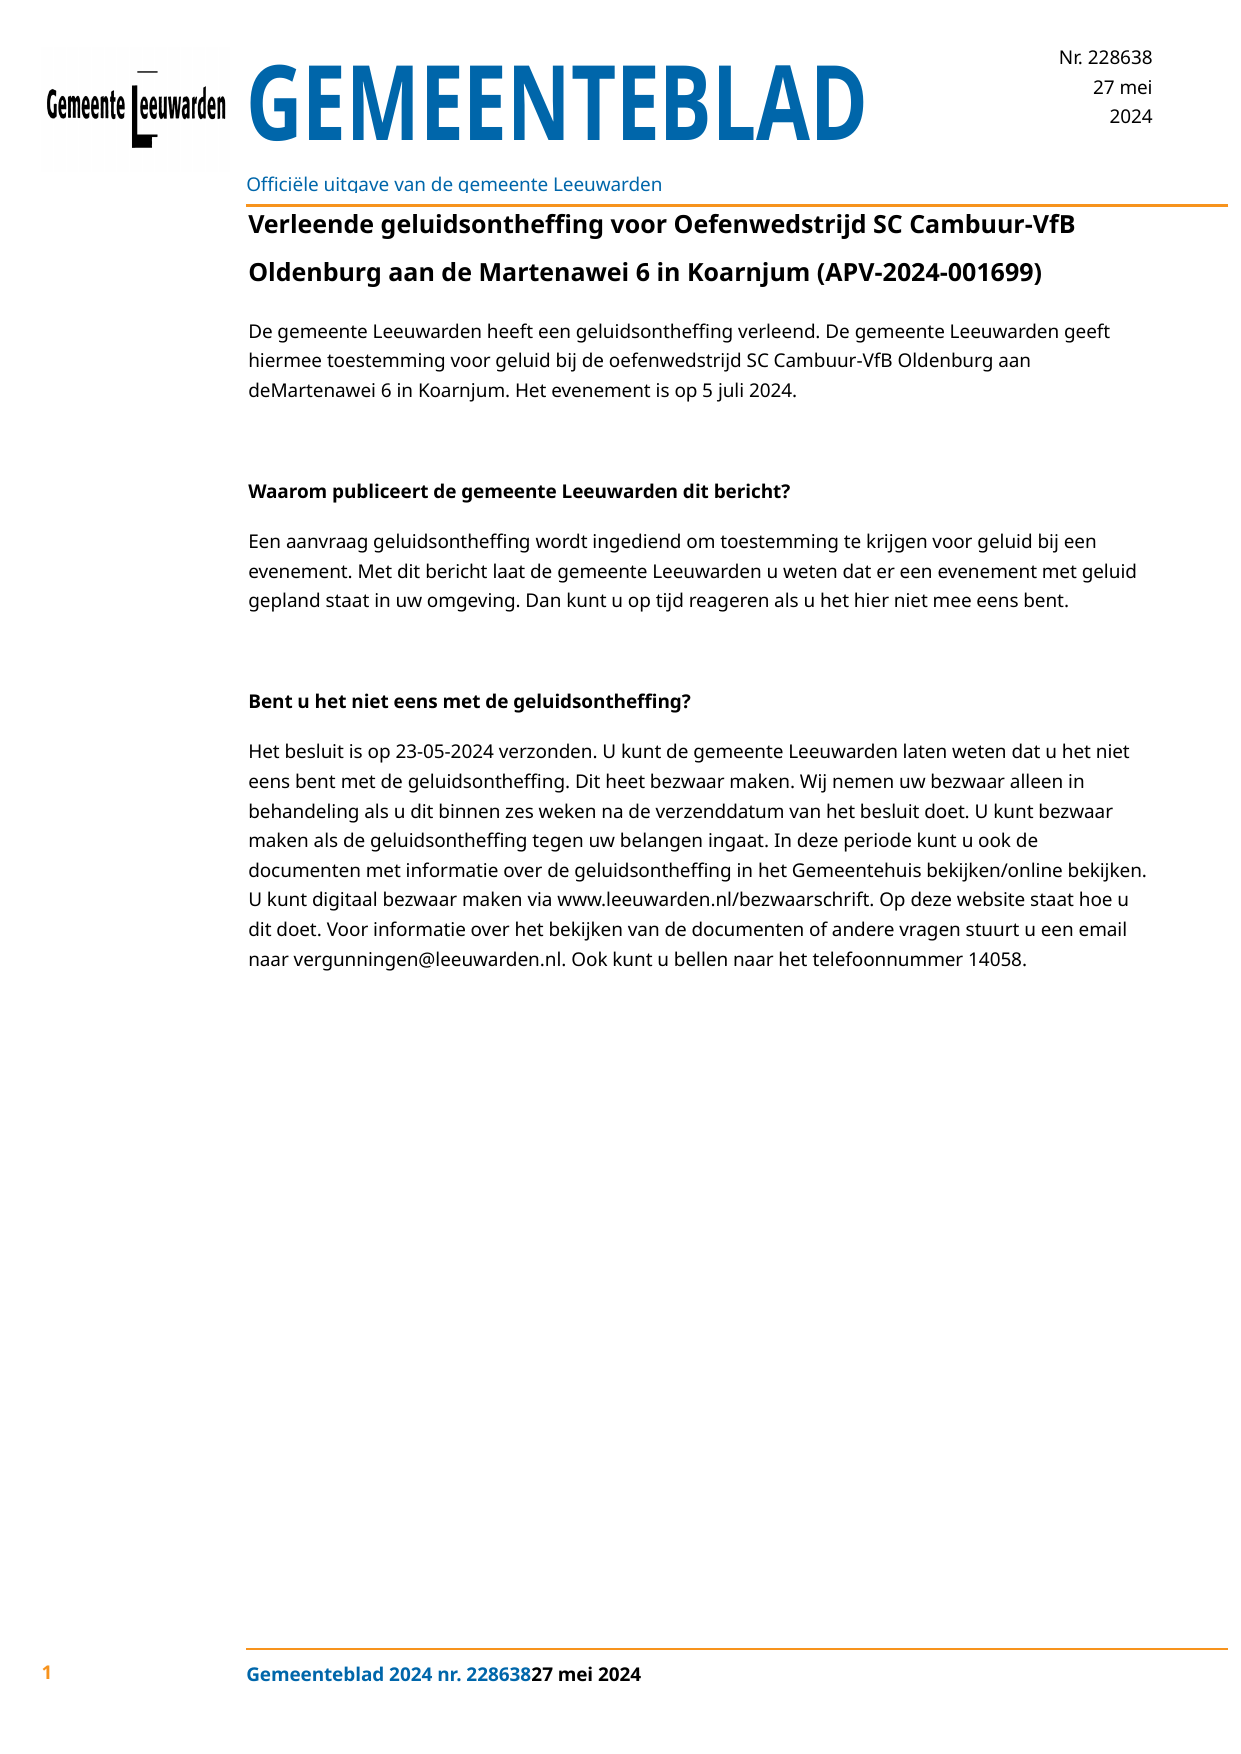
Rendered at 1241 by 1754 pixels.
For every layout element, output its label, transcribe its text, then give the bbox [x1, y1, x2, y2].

text Verleende geluidsontheffing voor Oefenwedstrijd SC Cambuur-VfB Oldenburg aan de Martenawei 6 in Koarnjum (APV-2024-001699) [248, 207, 1152, 288]
picture [41, 47, 231, 172]
text De gemeente Leeuwarden heeft een geluidsontheffing verleend. De gemeente Leeuwarden geeft hiermee toestemming voor geluid bij de oefenwedstrijd SC Cambuur-VfB Oldenburg aan deMartenawei 6 in Koarnjum. Het evenement is op 5 juli 2024. [248, 318, 1152, 403]
text Waarom publiceert de gemeente Leeuwarden dit bericht? [248, 478, 1152, 504]
text Een aanvraag geluidsontheffing wordt ingediend om toestemming te krijgen voor geluid bij een evenement. Met dit bericht laat de gemeente Leeuwarden u weten dat er een evenement met geluid gepland staat in uw omgeving. Dan kunt u op tijd reageren als u het hier niet mee eens bent. [248, 528, 1152, 613]
text Het besluit is op 23-05-2024 verzonden. U kunt de gemeente Leeuwarden laten weten dat u het niet eens bent met de geluidsontheffing. Dit heet bezwaar maken. Wij nemen uw bezwaar alleen in behandeling als u dit binnen zes weken na de verzenddatum van het besluit doet. U kunt bezwaar maken als de geluidsontheffing tegen uw belangen ingaat. In deze periode kunt u ook de documenten met informatie over de geluidsontheffing in het Gemeentehuis bekijken/online bekijken. U kunt digitaal bezwaar maken via www.leeuwarden.nl/bezwaarschrift. Op deze website staat hoe u dit doet. Voor informatie over het bekijken van de documenten of andere vragen stuurt u een email naar vergunningen@leeuwarden.nl. Ook kunt u bellen naar het telefoonnummer 14058. [248, 739, 1152, 972]
text Bent u het niet eens met de geluidsontheffing? [248, 688, 1152, 714]
